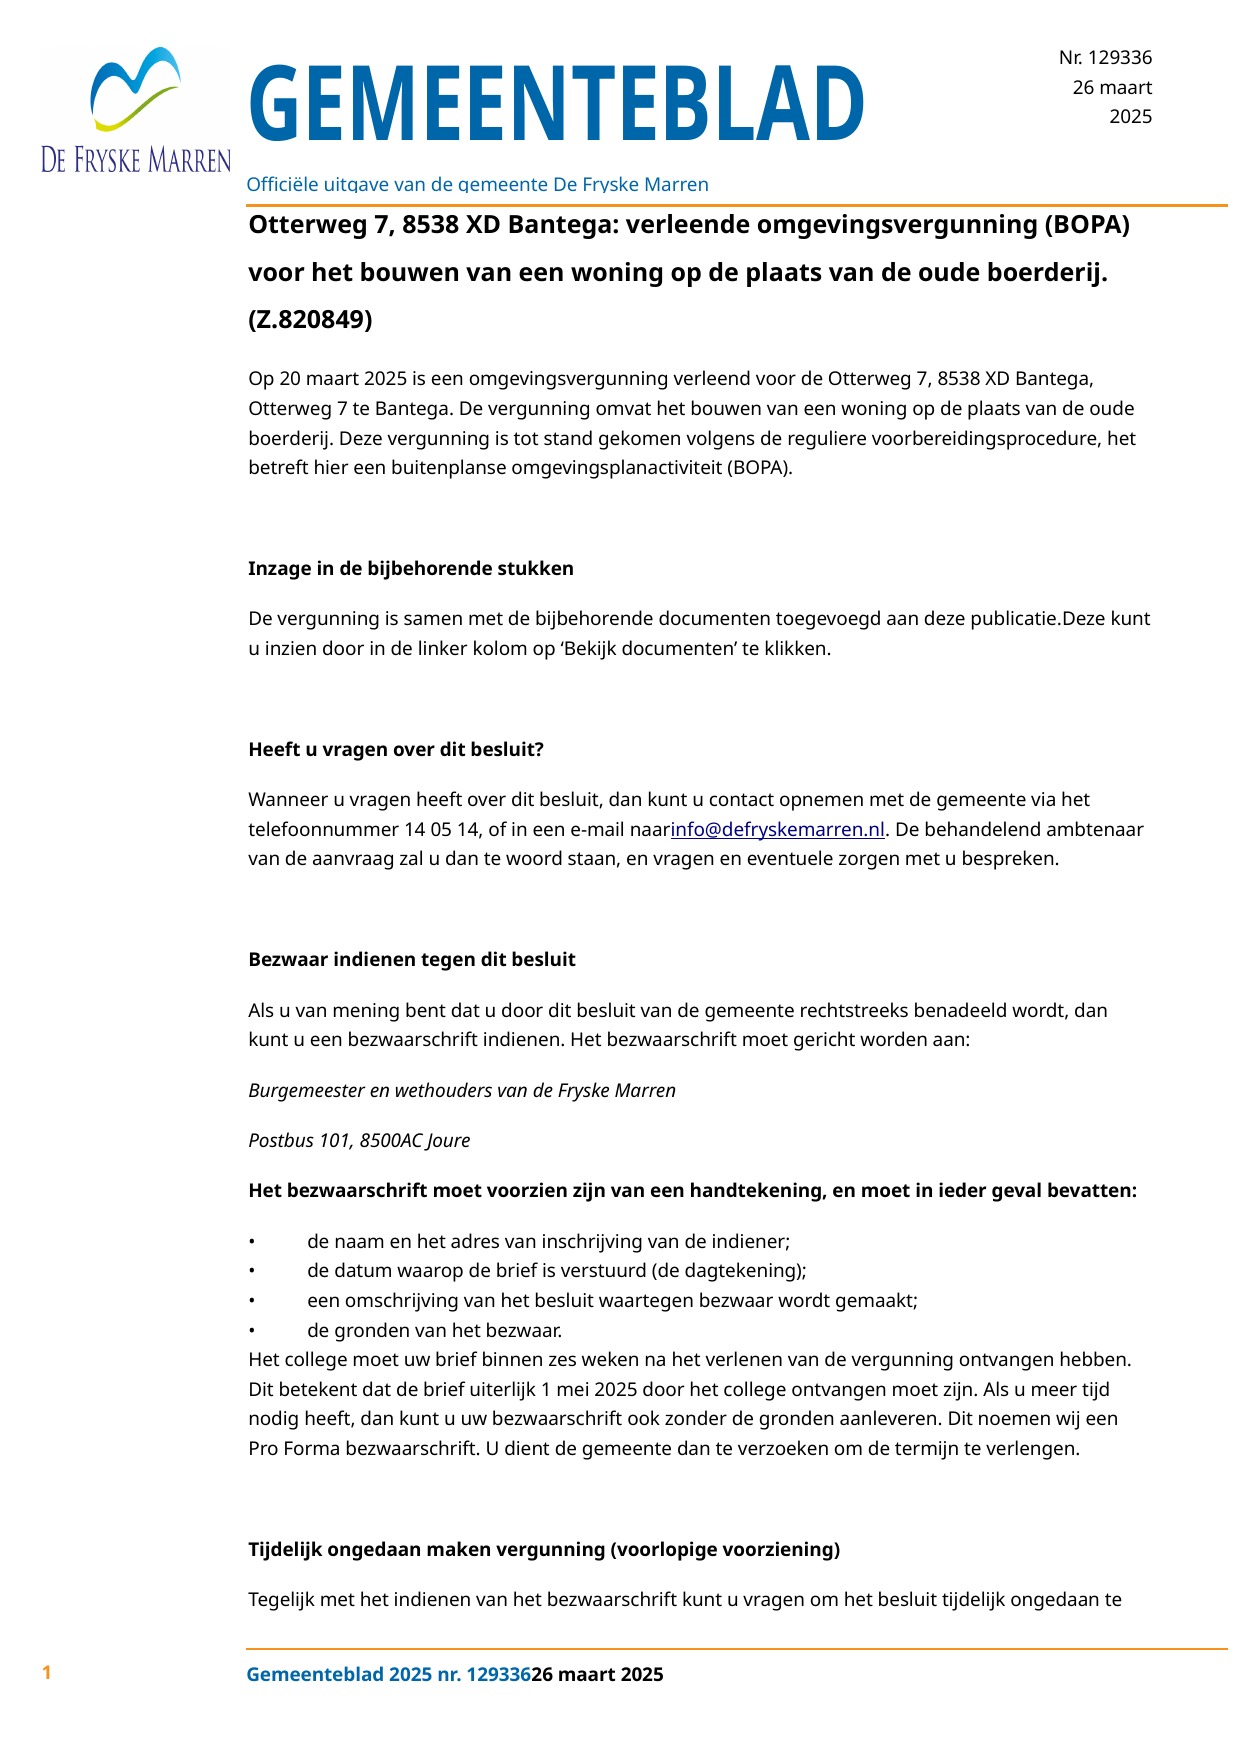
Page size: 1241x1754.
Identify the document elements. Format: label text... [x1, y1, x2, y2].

text Op 20 maart 2025 is een omgevingsvergunning verleend voor de Otterweg 7, 8538 XD Bantega, Otterweg 7 te Bantega. De vergunning omvat het bouwen van een woning op de plaats van de oude boerderij. Deze vergunning is tot stand gekomen volgens de reguliere voorbereidingsprocedure, het betreft hier een buitenplanse omgevingsplanactiviteit (BOPA). [248, 366, 1152, 480]
list een omschrijving van het besluit waartegen bezwaar wordt gemaakt; [248, 1287, 1152, 1313]
text De vergunning is samen met de bijbehorende documenten toegevoegd aan deze publicatie.Deze kunt u inzien door in de linker kolom op ‘Bekijk documenten’ te klikken. [248, 606, 1152, 661]
text Postbus 101, 8500AC Joure [248, 1127, 1152, 1153]
text Inzage in de bijbehorende stukken [248, 555, 1152, 581]
picture [41, 47, 231, 172]
list de naam en het adres van inschrijving van de indiener; [248, 1228, 1152, 1254]
text Heeft u vragen over dit besluit? [248, 736, 1152, 762]
text Otterweg 7, 8538 XD Bantega: verleende omgevingsvergunning (BOPA) voor het bouwen van een woning op de plaats van de oude boerderij. (Z.820849) [248, 207, 1152, 336]
text Het bezwaarschrift moet voorzien zijn van een handtekening, en moet in ieder geval bevatten: [248, 1178, 1152, 1203]
text Bezwaar indienen tegen dit besluit [248, 946, 1152, 972]
text Burgemeester en wethouders van de Fryske Marren [248, 1077, 1152, 1102]
text Tijdelijk ongedaan maken vergunning (voorlopige voorziening) [248, 1536, 1152, 1562]
list de datum waarop de brief is verstuurd (de dagtekening); [248, 1258, 1152, 1283]
list de gronden van het bezwaar. [248, 1317, 1152, 1342]
text Als u van mening bent dat u door dit besluit van de gemeente rechtstreeks benadeeld wordt, dan kunt u een bezwaarschrift indienen. Het bezwaarschrift moet gericht worden aan: [248, 997, 1152, 1052]
text Tegelijk met het indienen van het bezwaarschrift kunt u vragen om het besluit tijdelijk ongedaan te [248, 1586, 1152, 1612]
text Wanneer u vragen heeft over dit besluit, dan kunt u contact opnemen met de gemeente via het telefoonnummer 14 05 14, of in een e-mail naarinfo@defryskemarren.nl. De behandelend ambtenaar van de aanvraag zal u dan te woord staan, en vragen en eventuele zorgen met u bespreken. [248, 786, 1152, 871]
text Het college moet uw brief binnen zes weken na het verlenen van de vergunning ontvangen hebben. Dit betekent dat de brief uiterlijk 1 mei 2025 door het college ontvangen moet zijn. Als u meer tijd nodig heeft, dan kunt u uw bezwaarschrift ook zonder de gronden aanleveren. Dit noemen wij een Pro Forma bezwaarschrift. U dient de gemeente dan te verzoeken om de termijn te verlengen. [248, 1346, 1152, 1461]
